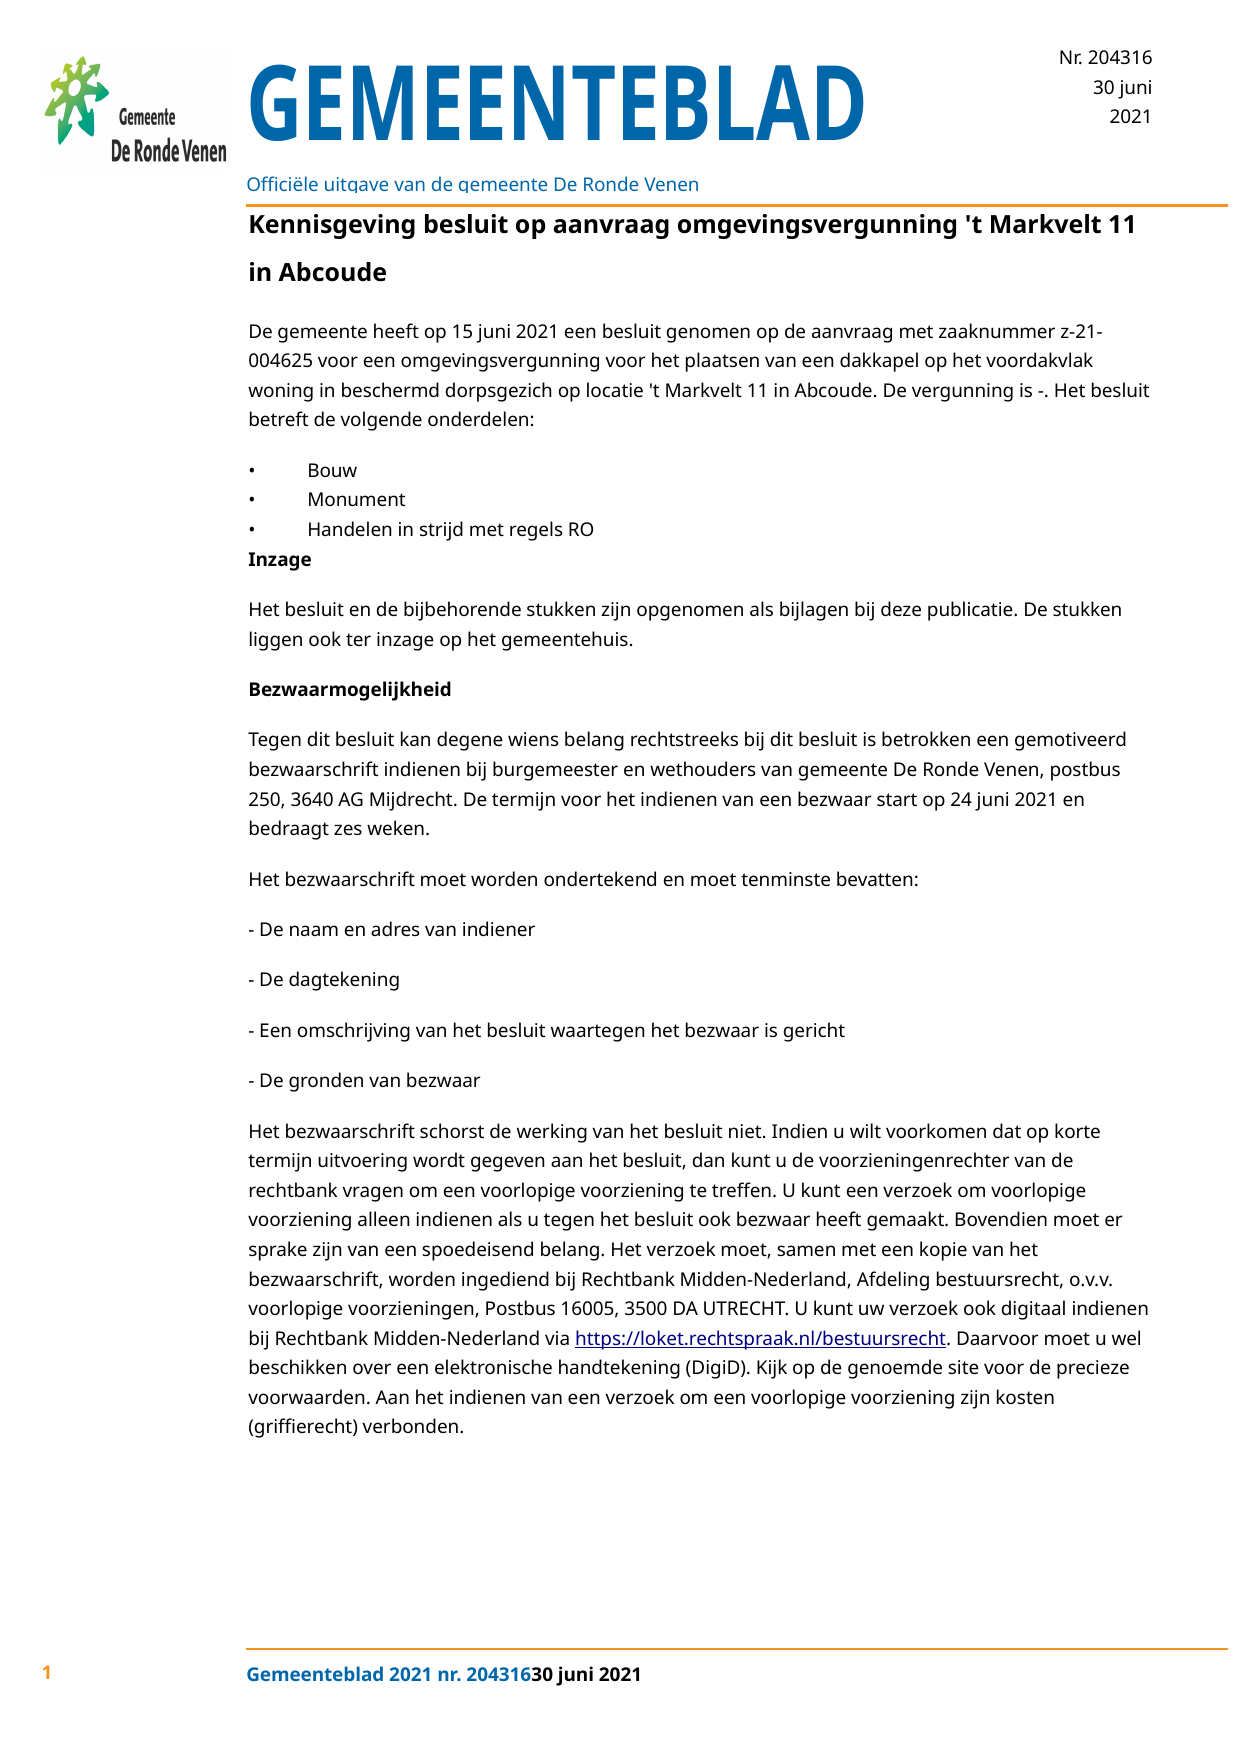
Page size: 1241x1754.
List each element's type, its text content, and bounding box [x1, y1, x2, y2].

text - Een omschrijving van het besluit waartegen het bezwaar is gericht [248, 1017, 1152, 1043]
text - De dagtekening [248, 967, 1152, 992]
list Bouw [248, 457, 1152, 483]
text Bezwaarmogelijkheid [248, 676, 1152, 702]
text Kennisgeving besluit op aanvraag omgevingsvergunning 't Markvelt 11 in Abcoude [248, 207, 1152, 288]
text Tegen dit besluit kan degene wiens belang rechtstreeks bij dit besluit is betrokken een gemotiveerd bezwaarschrift indienen bij burgemeester en wethouders van gemeente De Ronde Venen, postbus 250, 3640 AG Mijdrecht. De termijn voor het indienen van een bezwaar start op 24 juni 2021 en bedraagt zes weken. [248, 727, 1152, 841]
list Monument [248, 487, 1152, 512]
text - De naam en adres van indiener [248, 916, 1152, 942]
text - De gronden van bezwaar [248, 1067, 1152, 1093]
text Het bezwaarschrift moet worden ondertekend en moet tenminste bevatten: [248, 866, 1152, 892]
text Inzage [248, 546, 1152, 572]
list Handelen in strijd met regels RO [248, 516, 1152, 542]
text De gemeente heeft op 15 juni 2021 een besluit genomen op de aanvraag met zaaknummer z-21-004625 voor een omgevingsvergunning voor het plaatsen van een dakkapel op het voordakvlak woning in beschermd dorpsgezich op locatie 't Markvelt 11 in Abcoude. De vergunning is -. Het besluit betreft de volgende onderdelen: [248, 318, 1152, 432]
text Het bezwaarschrift schorst de werking van het besluit niet. Indien u wilt voorkomen dat op korte termijn uitvoering wordt gegeven aan het besluit, dan kunt u de voorzieningenrechter van de rechtbank vragen om een voorlopige voorziening te treffen. U kunt een verzoek om voorlopige voorziening alleen indienen als u tegen het besluit ook bezwaar heeft gemaakt. Bovendien moet er sprake zijn van een spoedeisend belang. Het verzoek moet, samen met een kopie van het bezwaarschrift, worden ingediend bij Rechtbank Midden-Nederland, Afdeling bestuursrecht, o.v.v. voorlopige voorzieningen, Postbus 16005, 3500 DA UTRECHT. U kunt uw verzoek ook digitaal indienen bij Rechtbank Midden-Nederland via https://loket.rechtspraak.nl/bestuursrecht. Daarvoor moet u wel beschikken over een elektronische handtekening (DigiD). Kijk op de genoemde site voor de precieze voorwaarden. Aan het indienen van een verzoek om een voorlopige voorziening zijn kosten (griffierecht) verbonden. [248, 1118, 1152, 1439]
picture [41, 47, 231, 172]
text Het besluit en de bijbehorende stukken zijn opgenomen als bijlagen bij deze publicatie. De stukken liggen ook ter inzage op het gemeentehuis. [248, 596, 1152, 652]
